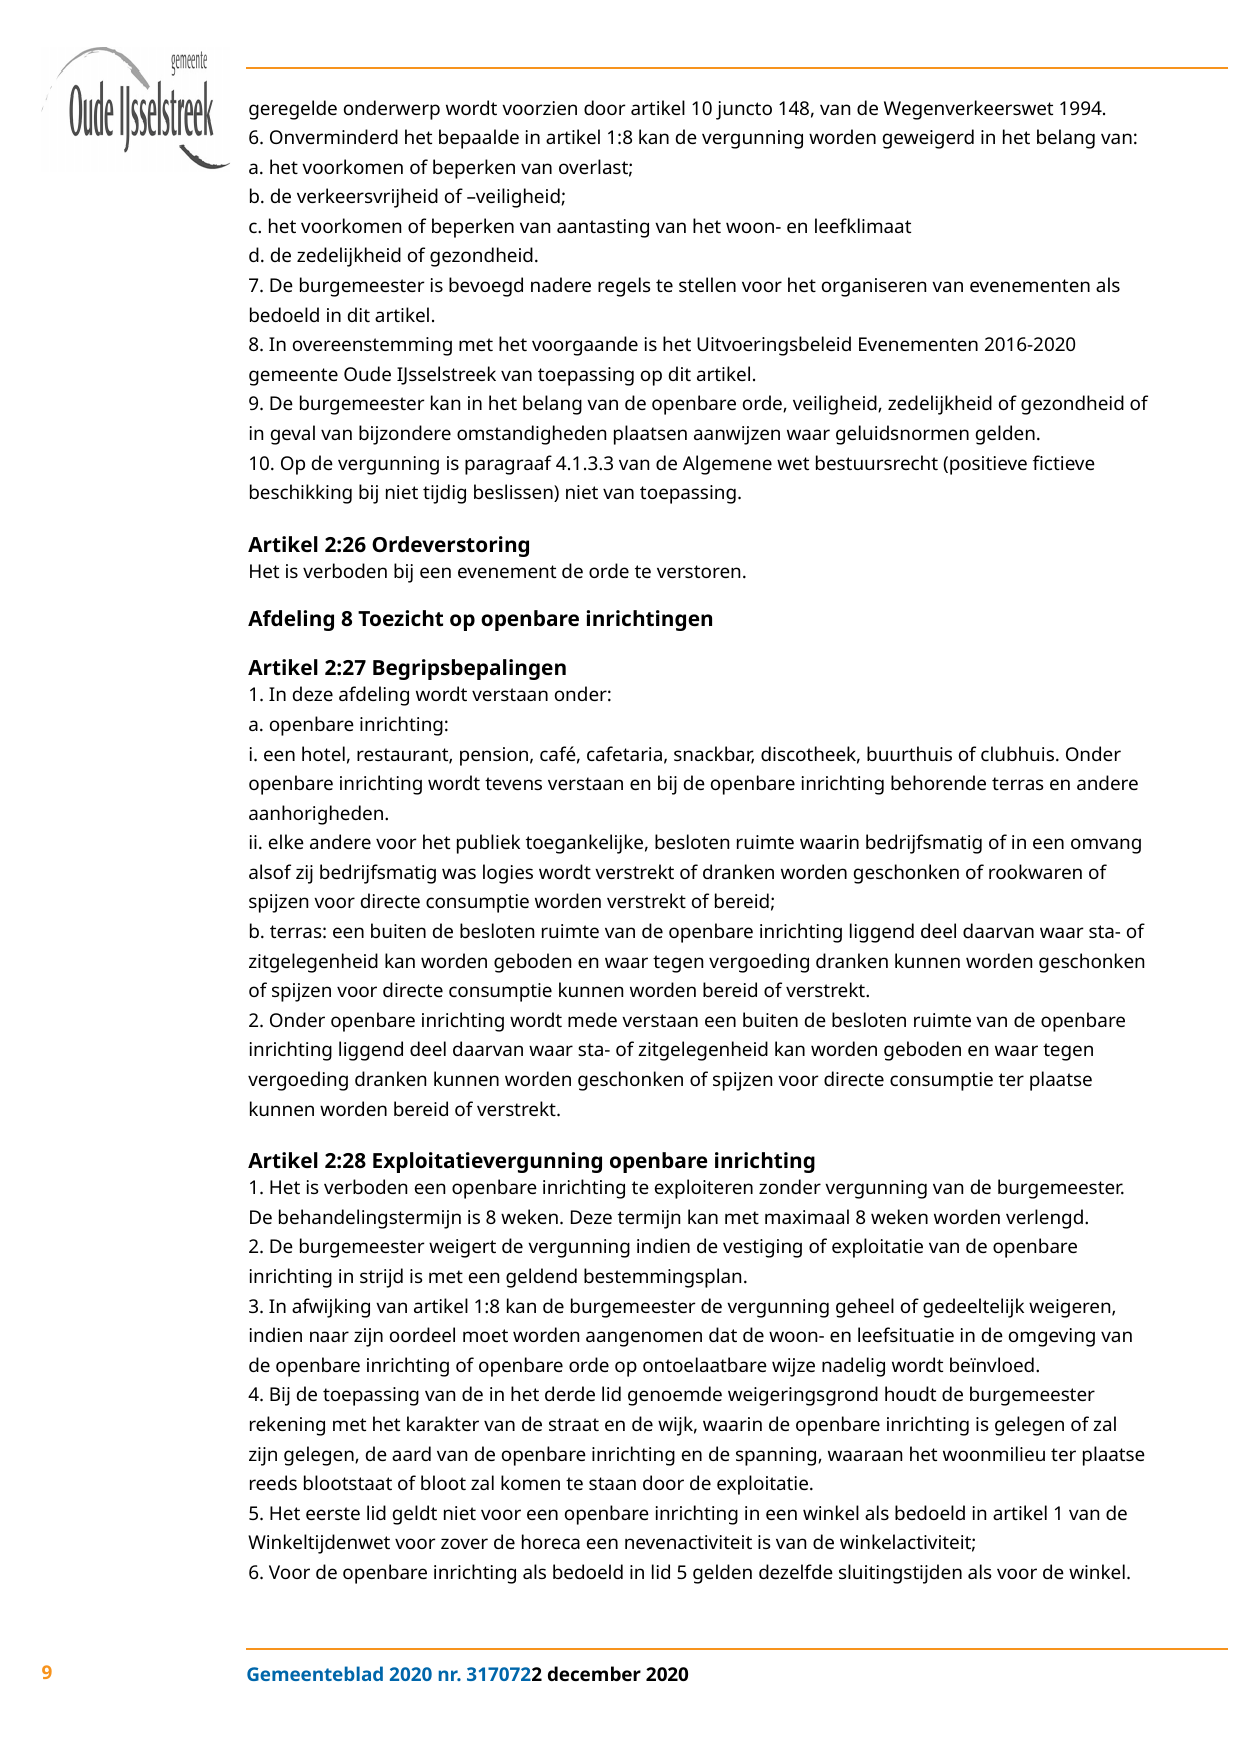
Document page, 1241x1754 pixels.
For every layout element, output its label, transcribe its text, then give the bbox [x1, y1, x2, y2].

text 6. Onverminderd het bepaalde in artikel 1:8 kan de vergunning worden geweigerd in het belang van: [248, 124, 1152, 150]
text b. terras: een buiten de besloten ruimte van de openbare inrichting liggend deel daarvan waar sta- of zitgelegenheid kan worden geboden en waar tegen vergoeding dranken kunnen worden geschonken of spijzen voor directe consumptie kunnen worden bereid of verstrekt. [248, 918, 1152, 1003]
text 3. In afwijking van artikel 1:8 kan de burgemeester de vergunning geheel of gedeeltelijk weigeren, indien naar zijn oordeel moet worden aangenomen dat de woon- en leefsituatie in de omgeving van de openbare inrichting of openbare orde op ontoelaatbare wijze nadelig wordt beïnvloed. [248, 1293, 1152, 1378]
text i. een hotel, restaurant, pension, café, cafetaria, snackbar, discotheek, buurthuis of clubhuis. Onder openbare inrichting wordt tevens verstaan en bij de openbare inrichting behorende terras en andere aanhorigheden. [248, 741, 1152, 826]
text 7. De burgemeester is bevoegd nadere regels te stellen voor het organiseren van evenementen als bedoeld in dit artikel. [248, 272, 1152, 328]
text 1. In deze afdeling wordt verstaan onder: [248, 682, 1152, 707]
text ii. elke andere voor het publiek toegankelijke, besloten ruimte waarin bedrijfsmatig of in een omvang alsof zij bedrijfsmatig was logies wordt verstrekt of dranken worden geschonken of rookwaren of spijzen voor directe consumptie worden verstrekt of bereid; [248, 829, 1152, 914]
text 4. Bij de toepassing van de in het derde lid genoemde weigeringsgrond houdt de burgemeester rekening met het karakter van de straat en de wijk, waarin de openbare inrichting is gelegen of zal zijn gelegen, de aard van de openbare inrichting en de spanning, waaraan het woonmilieu ter plaatse reeds blootstaat of bloot zal komen te staan door de exploitatie. [248, 1382, 1152, 1496]
text a. het voorkomen of beperken van overlast; [248, 154, 1152, 180]
text Artikel 2:27 Begripsbepalingen [248, 653, 1152, 682]
text Het is verboden bij een evenement de orde te verstoren. [248, 558, 1152, 584]
text Artikel 2:28 Exploitatievergunning openbare inrichting [248, 1146, 1152, 1174]
picture [41, 47, 231, 172]
text a. openbare inrichting: [248, 711, 1152, 737]
text 8. In overeenstemming met het voorgaande is het Uitvoeringsbeleid Evenementen 2016-2020 gemeente Oude IJsselstreek van toepassing op dit artikel. [248, 331, 1152, 387]
text geregelde onderwerp wordt voorzien door artikel 10 juncto 148, van de Wegenverkeerswet 1994. [248, 95, 1152, 121]
text c. het voorkomen of beperken van aantasting van het woon- en leefklimaat [248, 213, 1152, 239]
text 2. De burgemeester weigert de vergunning indien de vestiging of exploitatie van de openbare inrichting in strijd is met een geldend bestemmingsplan. [248, 1234, 1152, 1289]
text b. de verkeersvrijheid of –veiligheid; [248, 183, 1152, 209]
text 6. Voor de openbare inrichting als bedoeld in lid 5 gelden dezelfde sluitingstijden als voor de winkel. [248, 1559, 1152, 1585]
text 2. Onder openbare inrichting wordt mede verstaan een buiten de besloten ruimte van de openbare inrichting liggend deel daarvan waar sta- of zitgelegenheid kan worden geboden en waar tegen vergoeding dranken kunnen worden geschonken of spijzen voor directe consumptie ter plaatse kunnen worden bereid of verstrekt. [248, 1007, 1152, 1121]
text 10. Op de vergunning is paragraaf 4.1.3.3 van de Algemene wet bestuursrecht (positieve fictieve beschikking bij niet tijdig beslissen) niet van toepassing. [248, 450, 1152, 505]
text Artikel 2:26 Ordeverstoring [248, 530, 1152, 558]
text Afdeling 8 Toezicht op openbare inrichtingen [248, 604, 1152, 632]
text 1. Het is verboden een openbare inrichting te exploiteren zonder vergunning van de burgemeester. De behandelingstermijn is 8 weken. Deze termijn kan met maximaal 8 weken worden verlengd. [248, 1174, 1152, 1230]
text 5. Het eerste lid geldt niet voor een openbare inrichting in een winkel als bedoeld in artikel 1 van de Winkeltijdenwet voor zover de horeca een nevenactiviteit is van de winkelactiviteit; [248, 1500, 1152, 1555]
text d. de zedelijkheid of gezondheid. [248, 243, 1152, 268]
text 9. De burgemeester kan in het belang van de openbare orde, veiligheid, zedelijkheid of gezondheid of in geval van bijzondere omstandigheden plaatsen aanwijzen waar geluidsnormen gelden. [248, 391, 1152, 446]
